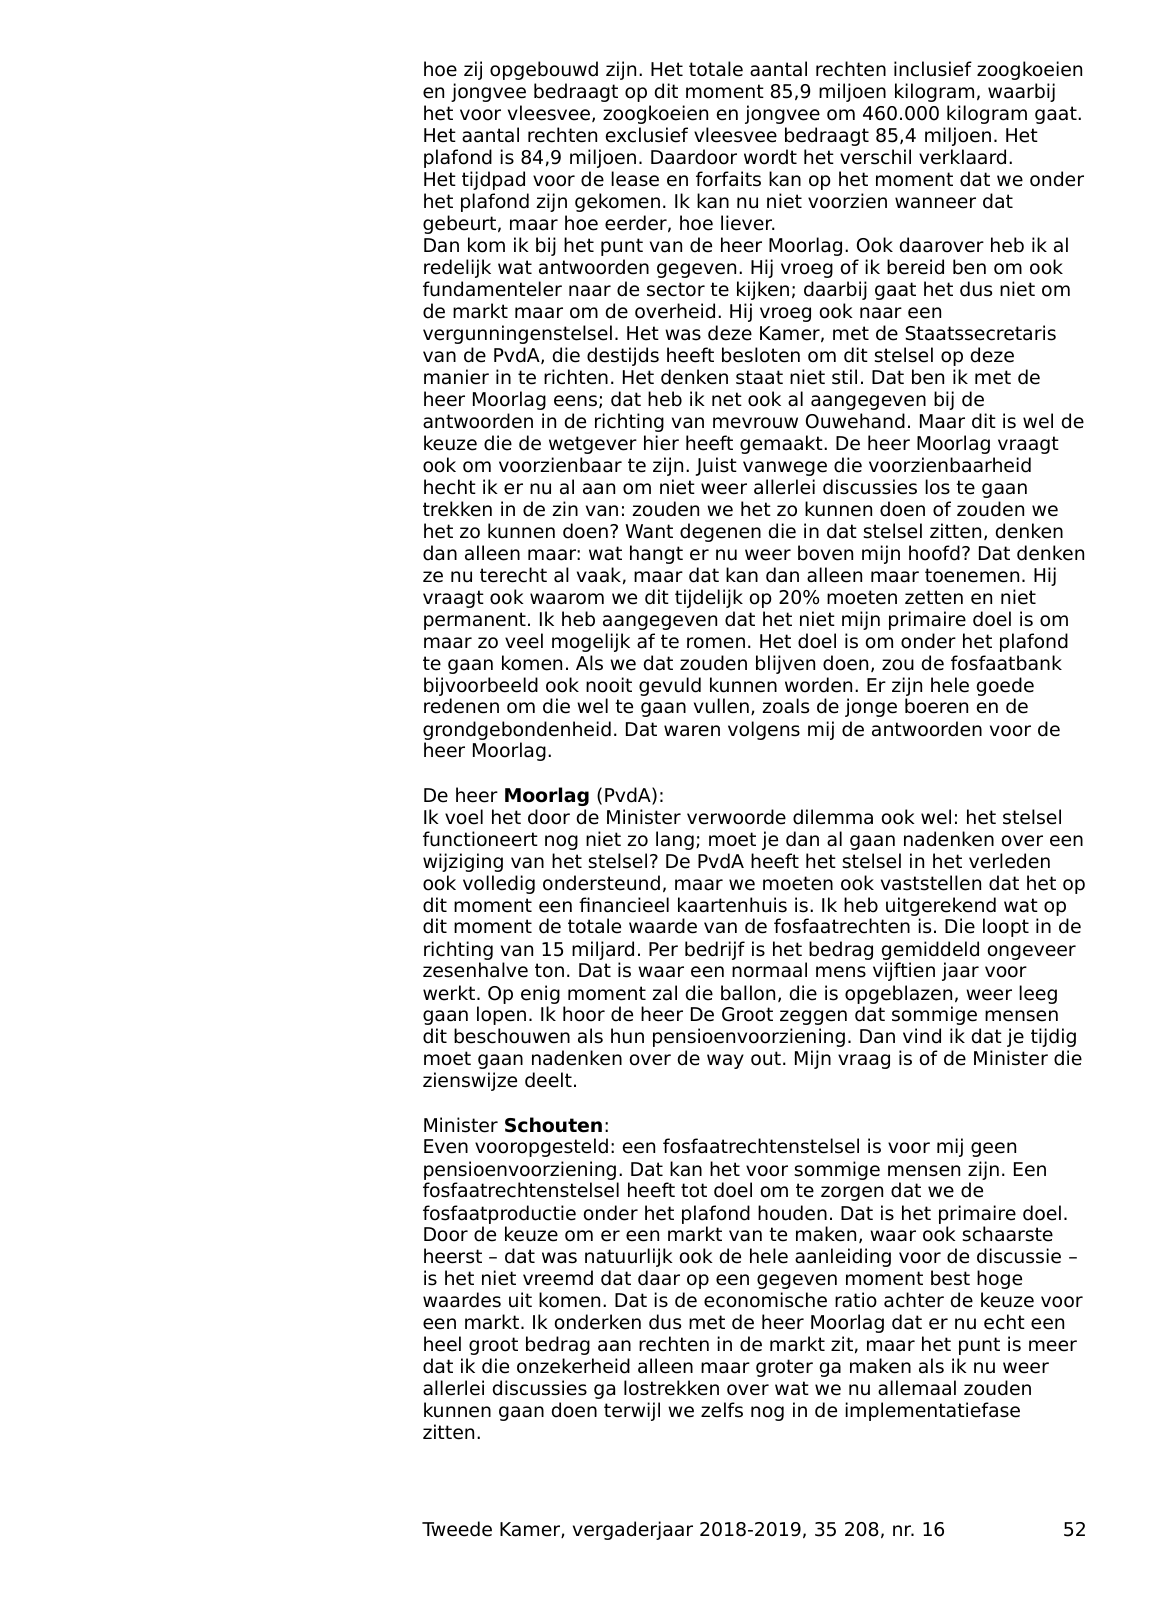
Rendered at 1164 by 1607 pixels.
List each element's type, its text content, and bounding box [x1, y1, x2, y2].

text Even vooropgesteld: een fosfaatrechtenstelsel is voor mij geen pensioenvoorziening. Dat kan het voor sommige mensen zijn. Een fosfaatrechtenstelsel heeft tot doel om te zorgen dat we de fosfaatproductie onder het plafond houden. Dat is het primaire doel. Door de keuze om er een markt van te maken, waar ook schaarste heerst – dat was natuurlijk ook de hele aanleiding voor de discussie – is het niet vreemd dat daar op een gegeven moment best hoge waardes uit komen. Dat is de economische ratio achter de keuze voor een markt. Ik onderken dus met de heer Moorlag dat er nu echt een heel groot bedrag aan rechten in de markt zit, maar het punt is meer dat ik die onzekerheid alleen maar groter ga maken als ik nu weer allerlei discussies ga lostrekken over wat we nu allemaal zouden kunnen gaan doen terwijl we zelfs nog in de implementatiefase zitten. [422, 1136, 1087, 1444]
text Ik voel het door de Minister verwoorde dilemma ook wel: het stelsel functioneert nog niet zo lang; moet je dan al gaan nadenken over een wijziging van het stelsel? De PvdA heeft het stelsel in het verleden ook volledig ondersteund, maar we moeten ook vaststellen dat het op dit moment een financieel kaartenhuis is. Ik heb uitgerekend wat op dit moment de totale waarde van de fosfaatrechten is. Die loopt in de richting van 15 miljard. Per bedrijf is het bedrag gemiddeld ongeveer zesenhalve ton. Dat is waar een normaal mens vijftien jaar voor werkt. Op enig moment zal die ballon, die is opgeblazen, weer leeg gaan lopen. Ik hoor de heer De Groot zeggen dat sommige mensen dit beschouwen als hun pensioenvoorziening. Dan vind ik dat je tijdig moet gaan nadenken over de way out. Mijn vraag is of de Minister die zienswijze deelt. [422, 807, 1087, 1092]
text Dan kom ik bij het punt van de heer Moorlag. Ook daarover heb ik al redelijk wat antwoorden gegeven. Hij vroeg of ik bereid ben om ook fundamenteler naar de sector te kijken; daarbij gaat het dus niet om de markt maar om de overheid. Hij vroeg ook naar een vergunningenstelsel. Het was deze Kamer, met de Staatssecretaris van de PvdA, die destijds heeft besloten om dit stelsel op deze manier in te richten. Het denken staat niet stil. Dat ben ik met de heer Moorlag eens; dat heb ik net ook al aangegeven bij de antwoorden in de richting van mevrouw Ouwehand. Maar dit is wel de keuze die de wetgever hier heeft gemaakt. De heer Moorlag vraagt ook om voorzienbaar te zijn. Juist vanwege die voorzienbaarheid hecht ik er nu al aan om niet weer allerlei discussies los te gaan trekken in de zin van: zouden we het zo kunnen doen of zouden we het zo kunnen doen? Want degenen die in dat stelsel zitten, denken dan alleen maar: wat hangt er nu weer boven mijn hoofd? Dat denken ze nu terecht al vaak, maar dat kan dan alleen maar toenemen. Hij vraagt ook waarom we dit tijdelijk op 20% moeten zetten en niet permanent. Ik heb aangegeven dat het niet mijn primaire doel is om maar zo veel mogelijk af te romen. Het doel is om onder het plafond te gaan komen. Als we dat zouden blijven doen, zou de fosfaatbank bijvoorbeeld ook nooit gevuld kunnen worden. Er zijn hele goede redenen om die wel te gaan vullen, zoals de jonge boeren en de grondgebondenheid. Dat waren volgens mij de antwoorden voor de heer Moorlag. [422, 235, 1087, 762]
text De heer Moorlag (PvdA): [422, 784, 1087, 807]
text Minister Schouten: [422, 1114, 1087, 1136]
text hoe zij opgebouwd zijn. Het totale aantal rechten inclusief zoogkoeien en jongvee bedraagt op dit moment 85,9 miljoen kilogram, waarbij het voor vleesvee, zoogkoeien en jongvee om 460.000 kilogram gaat. Het aantal rechten exclusief vleesvee bedraagt 85,4 miljoen. Het plafond is 84,9 miljoen. Daardoor wordt het verschil verklaard. [422, 59, 1087, 169]
text Het tijdpad voor de lease en forfaits kan op het moment dat we onder het plafond zijn gekomen. Ik kan nu niet voorzien wanneer dat gebeurt, maar hoe eerder, hoe liever. [422, 169, 1087, 235]
